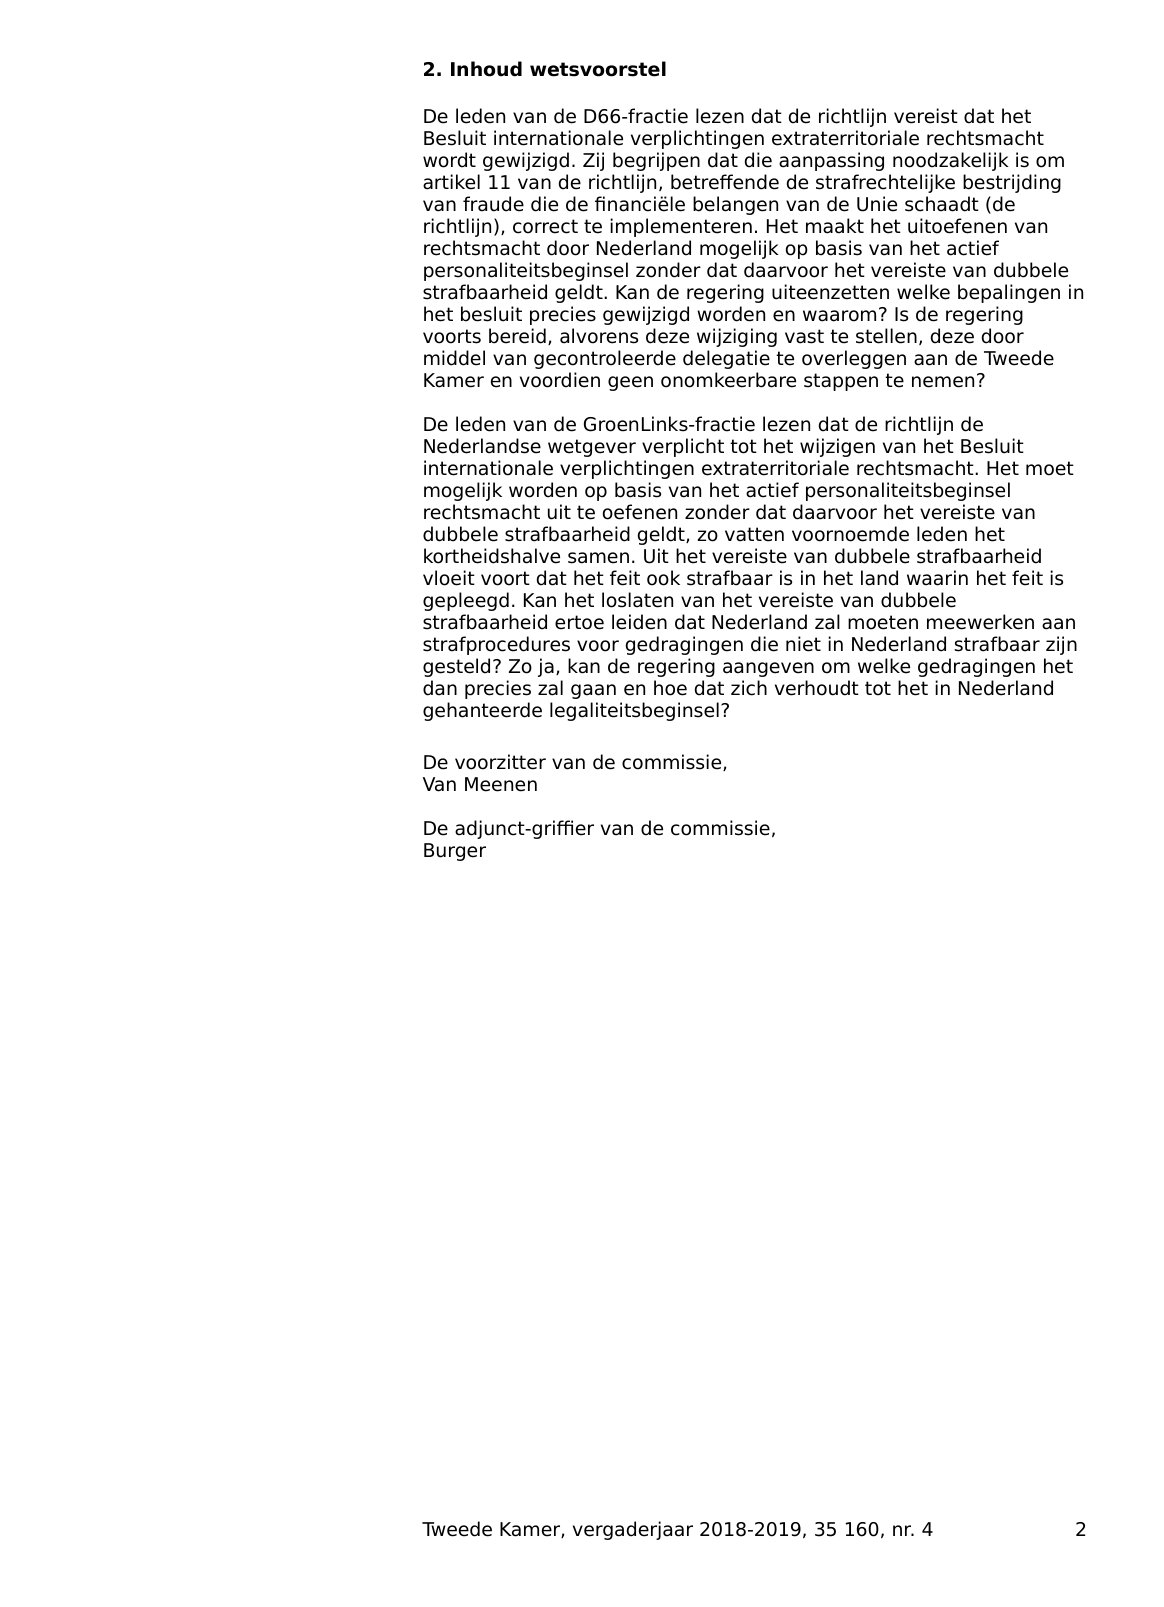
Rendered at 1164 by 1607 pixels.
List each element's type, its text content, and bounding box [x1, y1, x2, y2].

text De leden van de GroenLinks-fractie lezen dat de richtlijn de Nederlandse wetgever verplicht tot het wijzigen van het Besluit internationale verplichtingen extraterritoriale rechtsmacht. Het moet mogelijk worden op basis van het actief personaliteitsbeginsel rechtsmacht uit te oefenen zonder dat daarvoor het vereiste van dubbele strafbaarheid geldt, zo vatten voornoemde leden het kortheidshalve samen. Uit het vereiste van dubbele strafbaarheid vloeit voort dat het feit ook strafbaar is in het land waarin het feit is gepleegd. Kan het loslaten van het vereiste van dubbele strafbaarheid ertoe leiden dat Nederland zal moeten meewerken aan strafprocedures voor gedragingen die niet in Nederland strafbaar zijn gesteld? Zo ja, kan de regering aangeven om welke gedragingen het dan precies zal gaan en hoe dat zich verhoudt tot het in Nederland gehanteerde legaliteitsbeginsel? [422, 414, 1087, 722]
text De adjunct-griffier van de commissie, Burger [422, 818, 1087, 862]
text De voorzitter van de commissie, Van Meenen [422, 752, 1087, 796]
subtitle 2. Inhoud wetsvoorstel [422, 59, 1087, 81]
text De leden van de D66-fractie lezen dat de richtlijn vereist dat het Besluit internationale verplichtingen extraterritoriale rechtsmacht wordt gewijzigd. Zij begrijpen dat die aanpassing noodzakelijk is om artikel 11 van de richtlijn, betreffende de strafrechtelijke bestrijding van fraude die de financiële belangen van de Unie schaadt (de richtlijn), correct te implementeren. Het maakt het uitoefenen van rechtsmacht door Nederland mogelijk op basis van het actief personaliteitsbeginsel zonder dat daarvoor het vereiste van dubbele strafbaarheid geldt. Kan de regering uiteenzetten welke bepalingen in het besluit precies gewijzigd worden en waarom? Is de regering voorts bereid, alvorens deze wijziging vast te stellen, deze door middel van gecontroleerde delegatie te overleggen aan de Tweede Kamer en voordien geen onomkeerbare stappen te nemen? [422, 106, 1087, 392]
